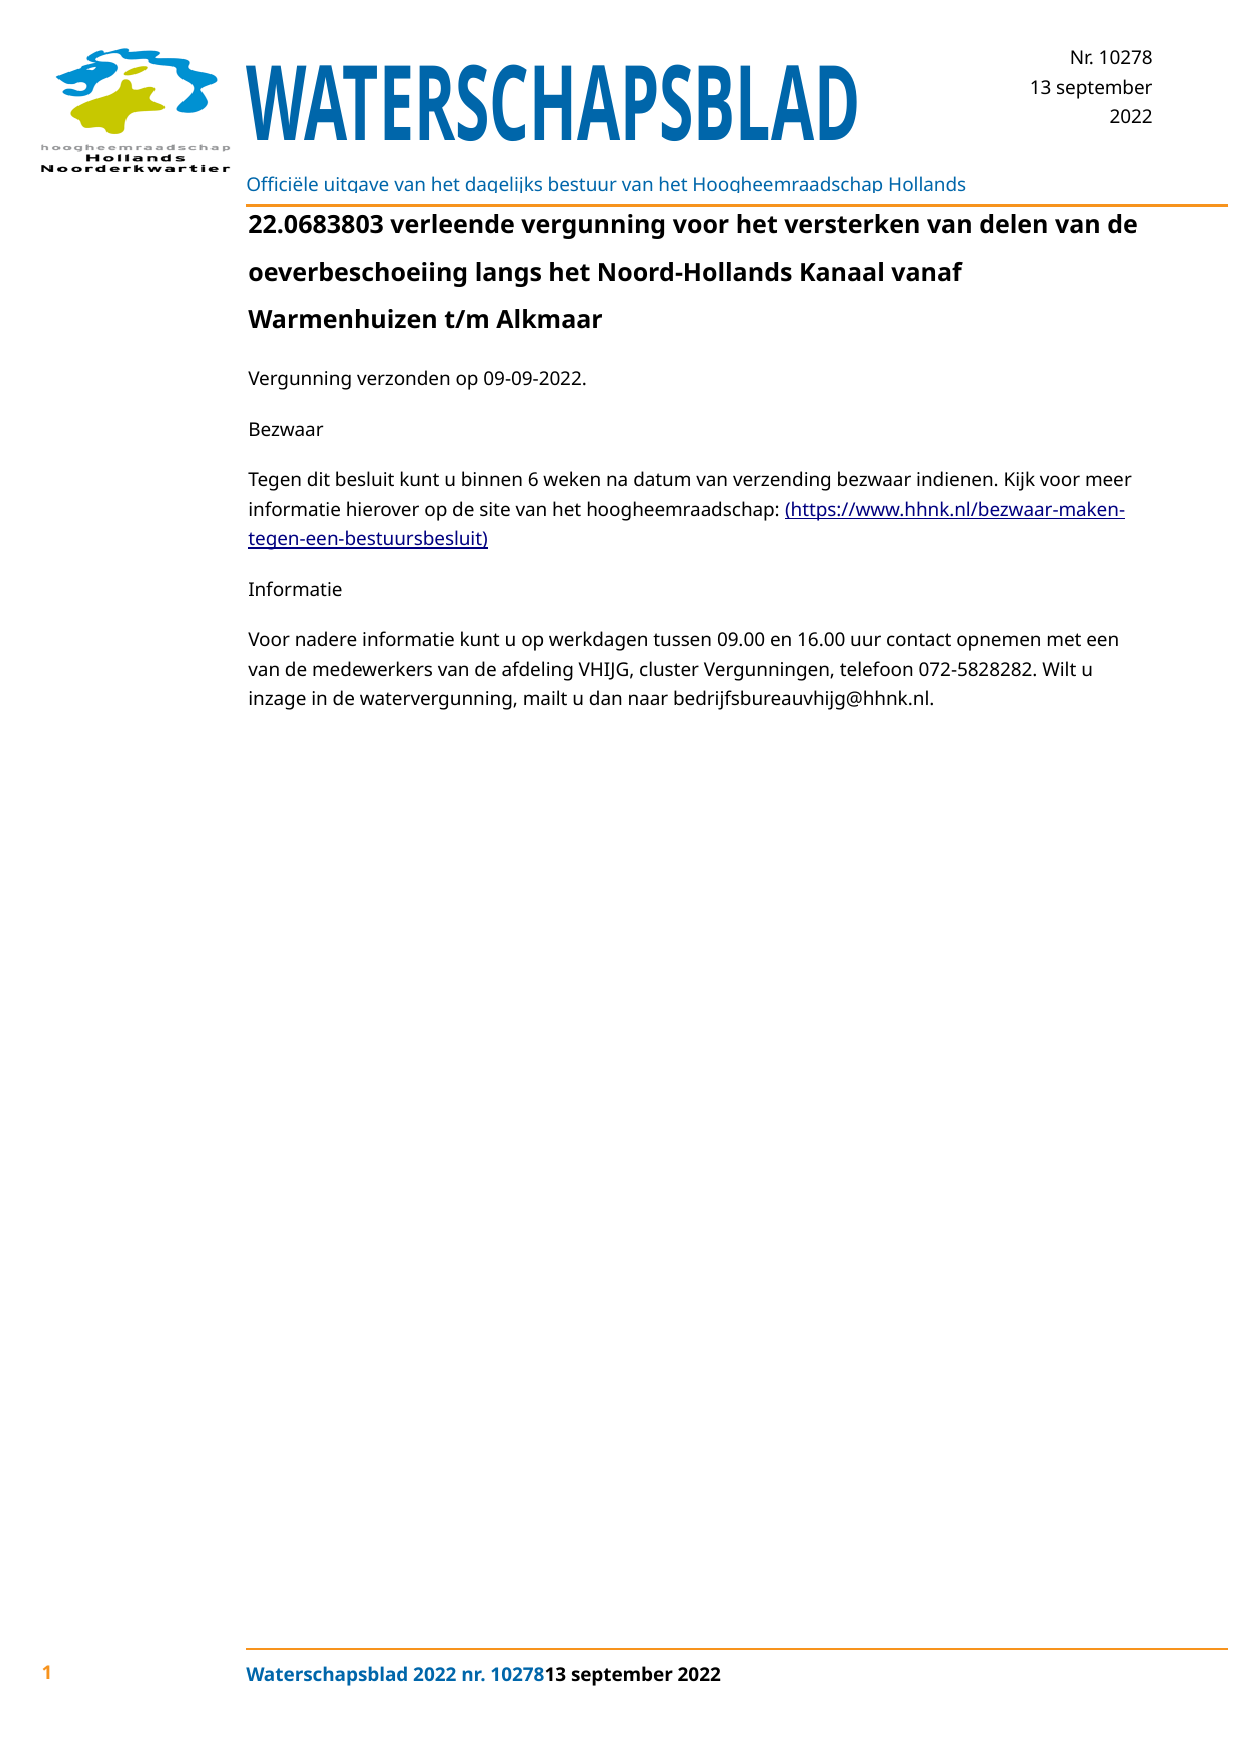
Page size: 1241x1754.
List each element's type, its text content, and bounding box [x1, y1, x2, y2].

picture [41, 47, 231, 172]
text 22.0683803 verleende vergunning voor het versterken van delen van de oeverbeschoeiing langs het Noord-Hollands Kanaal vanaf Warmenhuizen t/m Alkmaar [248, 207, 1152, 336]
text Vergunning verzonden op 09-09-2022. [248, 366, 1152, 391]
text Tegen dit besluit kunt u binnen 6 weken na datum van verzending bezwaar indienen. Kijk voor meer informatie hierover op de site van het hoogheemraadschap: (https://www.hhnk.nl/bezwaar-maken-tegen-een-bestuursbesluit) [248, 466, 1152, 551]
text Bezwaar [248, 416, 1152, 442]
text Informatie [248, 576, 1152, 602]
text Voor nadere informatie kunt u op werkdagen tussen 09.00 en 16.00 uur contact opnemen met een van de medewerkers van de afdeling VHIJG, cluster Vergunningen, telefoon 072-5828282. Wilt u inzage in de watervergunning, mailt u dan naar bedrijfsbureauvhijg@hhnk.nl. [248, 626, 1152, 711]
